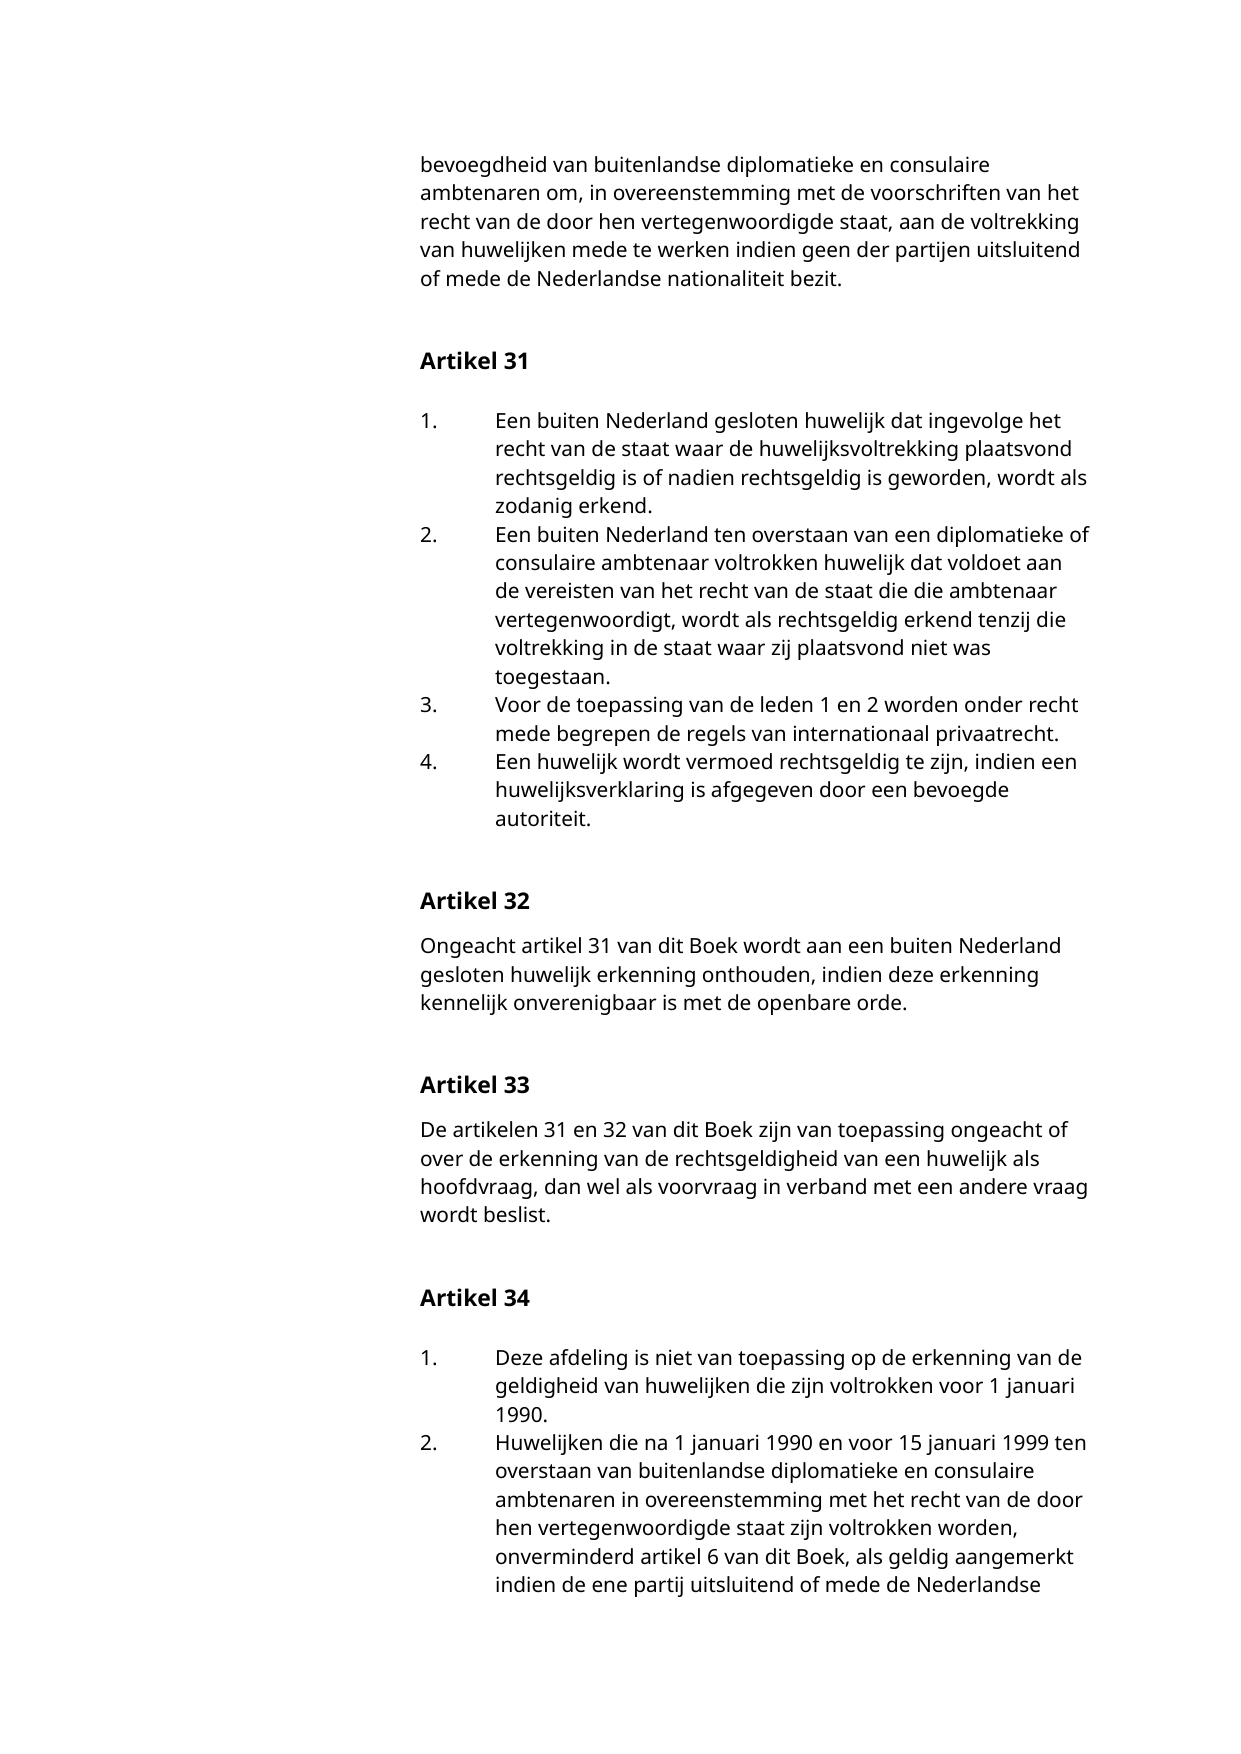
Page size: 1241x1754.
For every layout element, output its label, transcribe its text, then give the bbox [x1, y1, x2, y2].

subtitle Artikel 33 [420, 1069, 1090, 1100]
subtitle Artikel 31 [420, 345, 1090, 376]
text Ongeacht artikel 31 van dit Boek wordt aan een buiten Nederland gesloten huwelijk erkenning onthouden, indien deze erkenning kennelijk onverenigbaar is met de openbare orde. [420, 931, 1090, 1017]
text De artikelen 31 en 32 van dit Boek zijn van toepassing ongeacht of over de erkenning van de rechtsgeldigheid van een huwelijk als hoofdvraag, dan wel als voorvraag in verband met een andere vraag wordt beslist. [420, 1115, 1090, 1229]
list Deze afdeling is niet van toepassing op de erkenning van de geldigheid van huwelijken die zijn voltrokken voor 1 januari 1990. [420, 1343, 1090, 1428]
list Een buiten Nederland gesloten huwelijk dat ingevolge het recht van de staat waar de huwelijksvoltrekking plaatsvond rechtsgeldig is of nadien rechtsgeldig is geworden, wordt als zodanig erkend. [420, 406, 1090, 520]
list Een huwelijk wordt vermoed rechtsgeldig te zijn, indien een huwelijksverklaring is afgegeven door een bevoegde autoriteit. [420, 747, 1090, 832]
list Voor de toepassing van de leden 1 en 2 worden onder recht mede begrepen de regels van internationaal privaatrecht. [420, 690, 1090, 747]
list Een buiten Nederland ten overstaan van een diplomatieke of consulaire ambtenaar voltrokken huwelijk dat voldoet aan de vereisten van het recht van de staat die die ambtenaar vertegenwoordigt, wordt als rechtsgeldig erkend tenzij die voltrekking in de staat waar zij plaatsvond niet was toegestaan. [420, 520, 1090, 690]
list Huwelijken die na 1 januari 1990 en voor 15 januari 1999 ten overstaan van buitenlandse diplomatieke en consulaire ambtenaren in overeenstemming met het recht van de door hen vertegenwoordigde staat zijn voltrokken worden, onverminderd artikel 6 van dit Boek, als geldig aangemerkt indien de ene partij uitsluitend of mede de Nederlandse [420, 1428, 1090, 1599]
text bevoegdheid van buitenlandse diplomatieke en consulaire ambtenaren om, in overeenstemming met de voorschriften van het recht van de door hen vertegenwoordigde staat, aan de voltrekking van huwelijken mede te werken indien geen der partijen uitsluitend of mede de Nederlandse nationaliteit bezit. [420, 150, 1090, 292]
subtitle Artikel 32 [420, 885, 1090, 916]
subtitle Artikel 34 [420, 1282, 1090, 1313]
